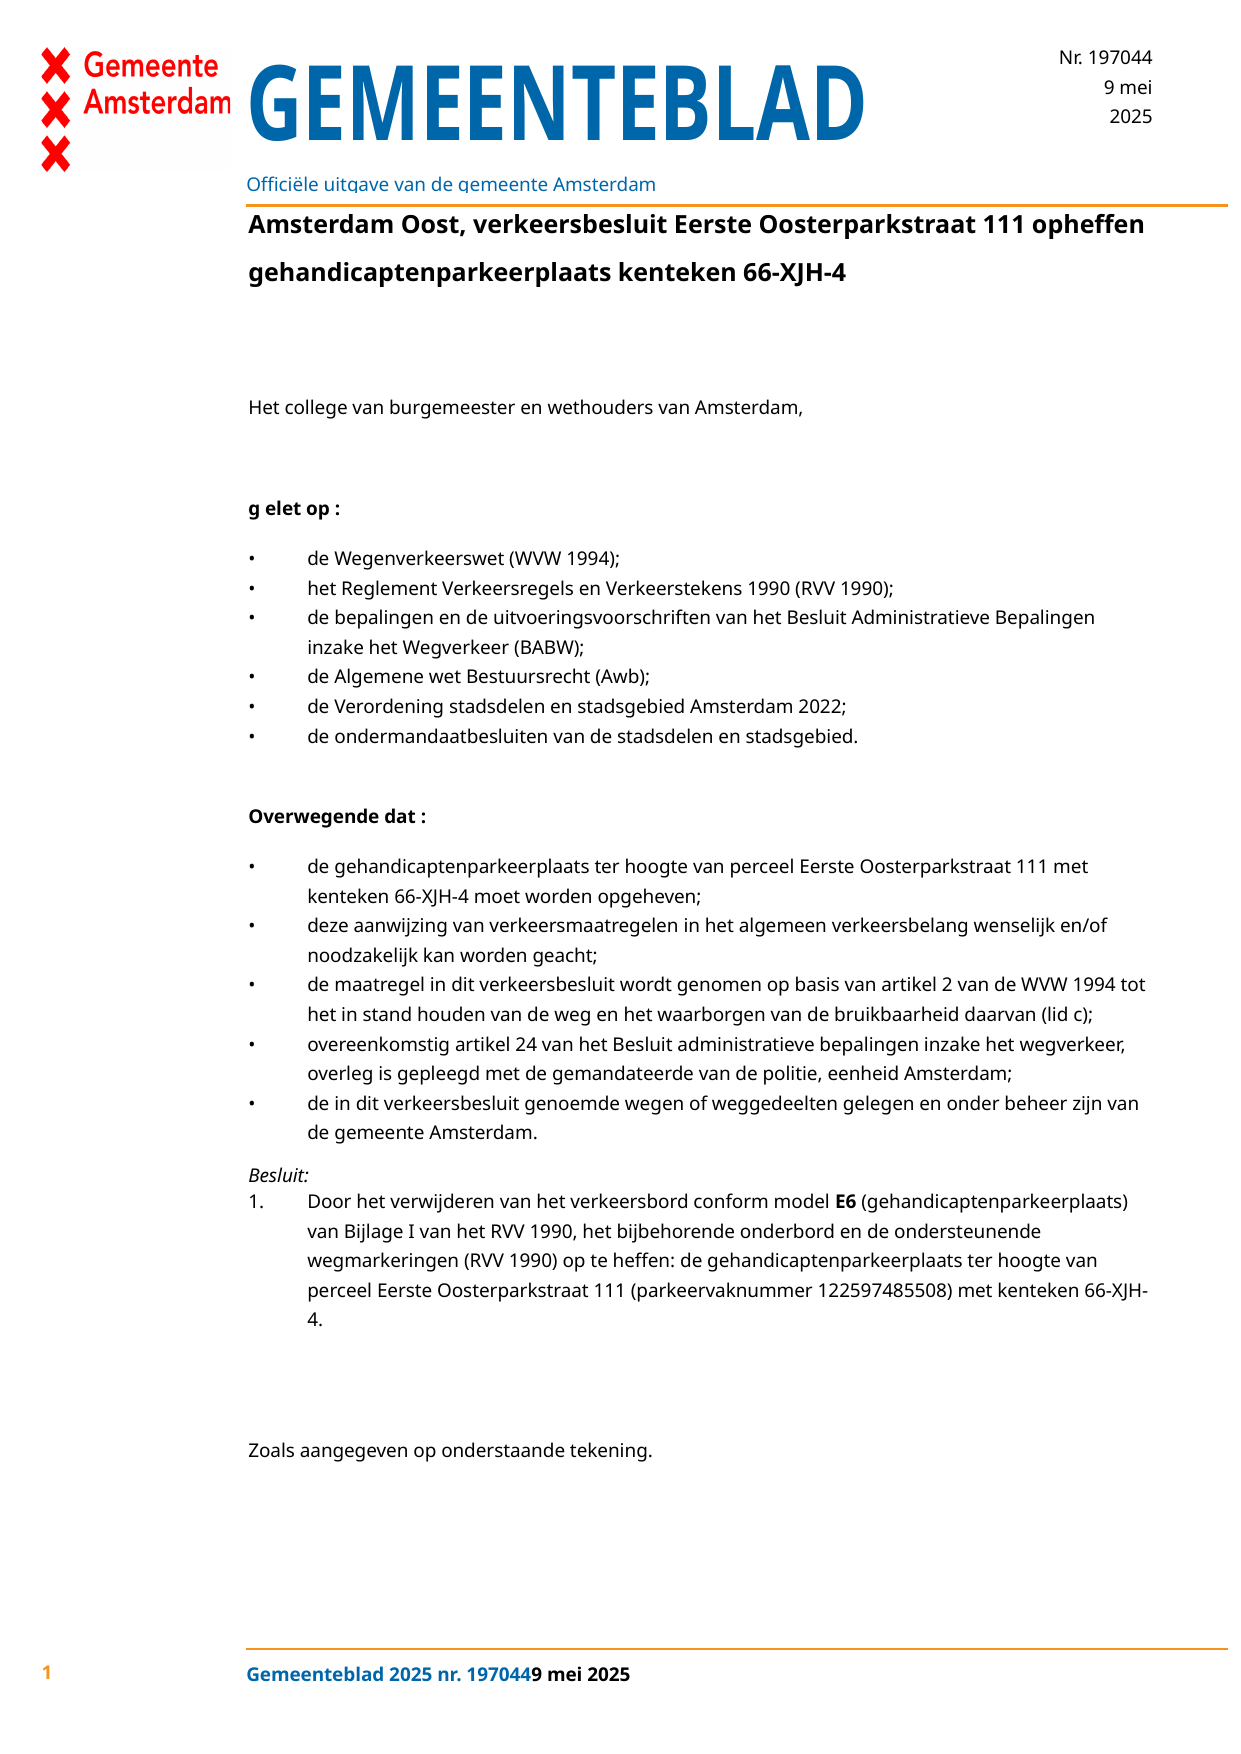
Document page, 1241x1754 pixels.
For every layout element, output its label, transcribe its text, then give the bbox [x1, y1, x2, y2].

list het Reglement Verkeersregels en Verkeerstekens 1990 (RVV 1990); [248, 575, 1152, 601]
text Overwegende dat : [248, 803, 1152, 828]
list Door het verwijderen van het verkeersbord conform model E6 (gehandicaptenparkeerplaats) van Bijlage I van het RVV 1990, het bijbehorende onderbord en de ondersteunende wegmarkeringen (RVV 1990) op te heffen: de gehandicaptenparkeerplaats ter hoogte van perceel Eerste Oosterparkstraat 111 (parkeervaknummer 122597485508) met kenteken 66-XJH-4. [248, 1188, 1152, 1332]
list de Wegenverkeerswet (WVW 1994); [248, 545, 1152, 571]
list de ondermandaatbesluiten van de stadsdelen en stadsgebied. [248, 723, 1152, 748]
list de bepalingen en de uitvoeringsvoorschriften van het Besluit Administratieve Bepalingen inzake het Wegverkeer (BABW); [248, 604, 1152, 660]
text g elet op : [248, 495, 1152, 521]
text Amsterdam Oost, verkeersbesluit Eerste Oosterparkstraat 111 opheffen gehandicaptenparkeerplaats kenteken 66-XJH-4 [248, 207, 1152, 288]
list de in dit verkeersbesluit genoemde wegen of weggedeelten gelegen en onder beheer zijn van de gemeente Amsterdam. [248, 1090, 1152, 1145]
list de Algemene wet Bestuursrecht (Awb); [248, 664, 1152, 689]
text Het college van burgemeester en wethouders van Amsterdam, [248, 394, 1152, 420]
list overeenkomstig artikel 24 van het Besluit administratieve bepalingen inzake het wegverkeer, overleg is gepleegd met de gemandateerde van de politie, eenheid Amsterdam; [248, 1031, 1152, 1086]
list de gehandicaptenparkeerplaats ter hoogte van perceel Eerste Oosterparkstraat 111 met kenteken 66-XJH-4 moet worden opgeheven; [248, 853, 1152, 908]
picture [41, 47, 231, 172]
text Besluit: [248, 1163, 1152, 1188]
list de Verordening stadsdelen en stadsgebied Amsterdam 2022; [248, 693, 1152, 719]
text Zoals aangegeven op onderstaande tekening. [248, 1437, 1152, 1463]
list deze aanwijzing van verkeersmaatregelen in het algemeen verkeersbelang wenselijk en/of noodzakelijk kan worden geacht; [248, 912, 1152, 968]
list de maatregel in dit verkeersbesluit wordt genomen op basis van artikel 2 van de WVW 1994 tot het in stand houden van de weg en het waarborgen van de bruikbaarheid daarvan (lid c); [248, 972, 1152, 1027]
